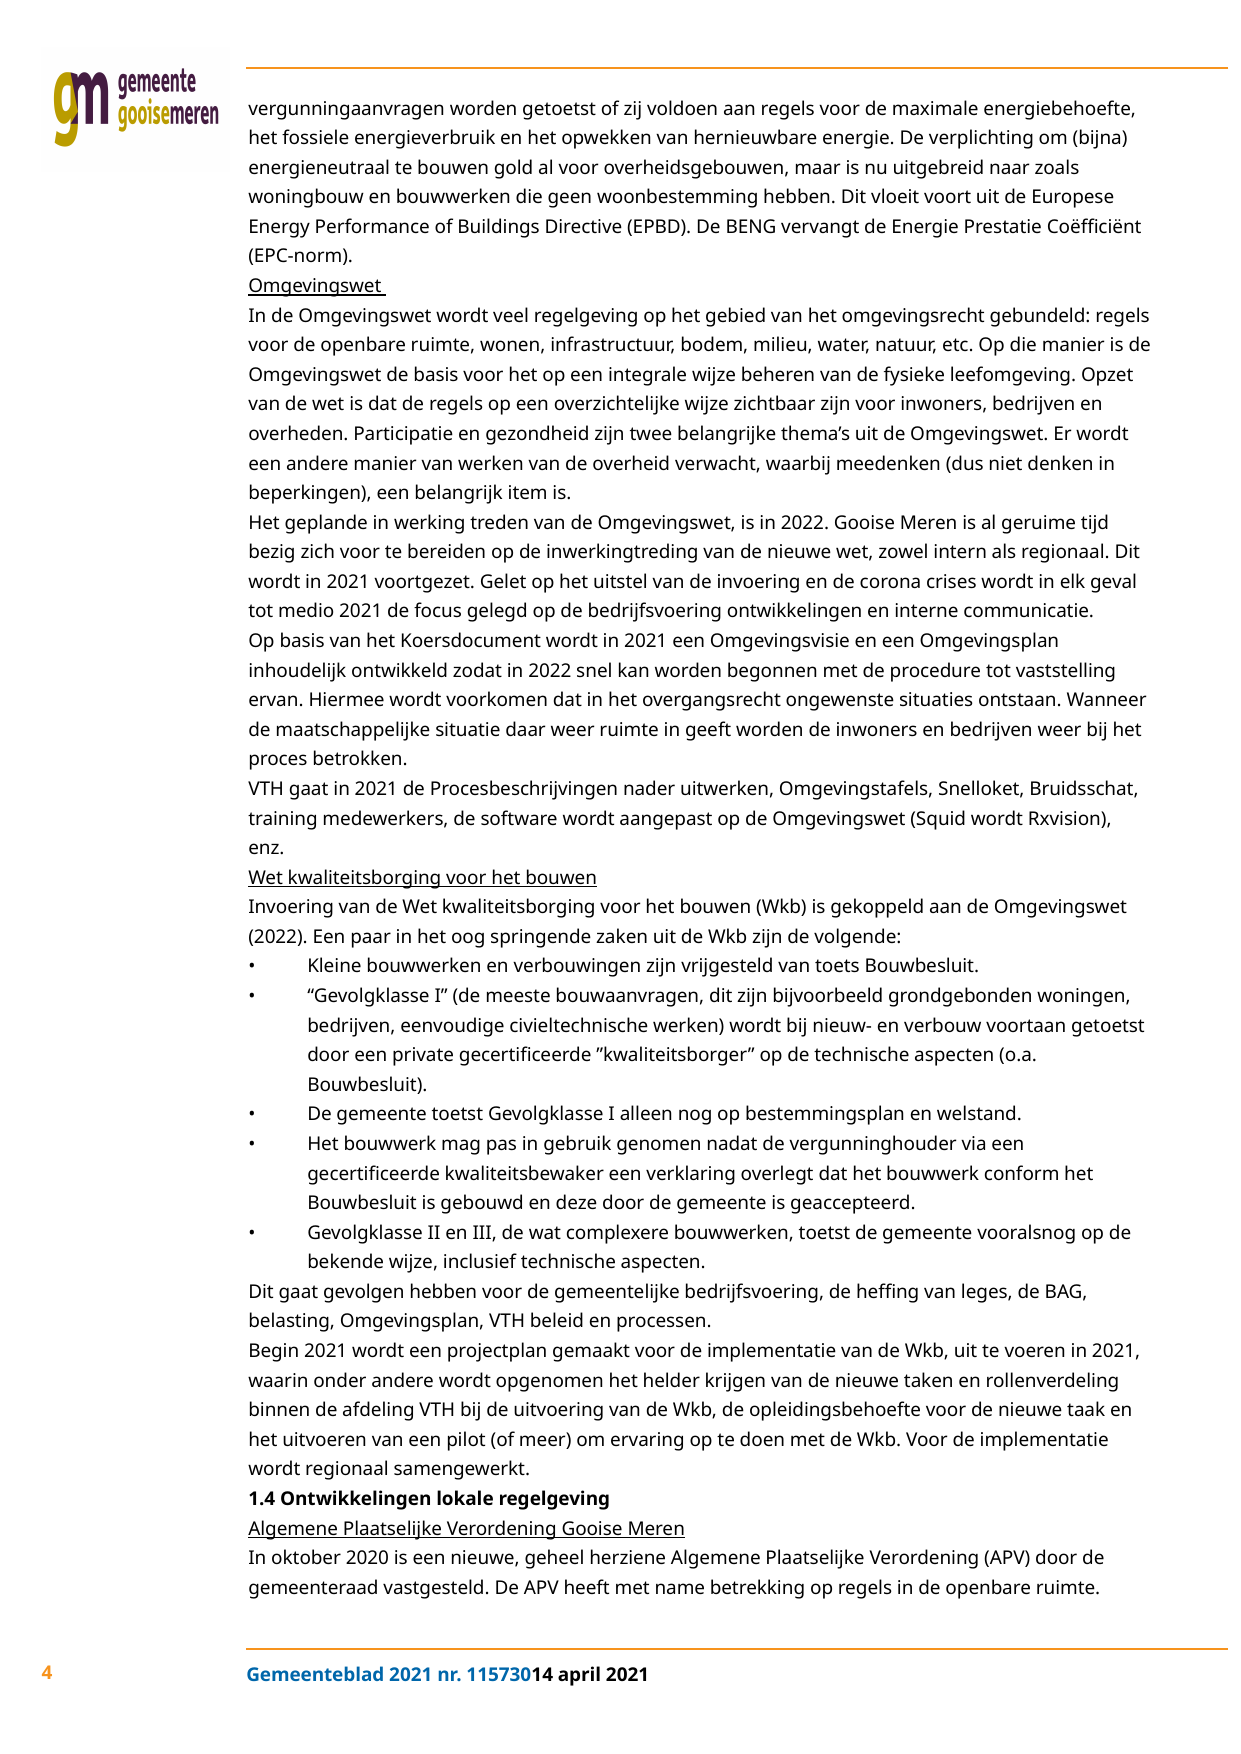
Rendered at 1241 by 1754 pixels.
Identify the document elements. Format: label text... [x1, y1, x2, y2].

list De gemeente toetst Gevolgklasse I alleen nog op bestemmingsplan en welstand. [248, 1101, 1152, 1126]
text Invoering van de Wet kwaliteitsborging voor het bouwen (Wkb) is gekoppeld aan de Omgevingswet (2022). Een paar in het oog springende zaken uit de Wkb zijn de volgende: [248, 893, 1152, 949]
text Op basis van het Koersdocument wordt in 2021 een Omgevingsvisie en een Omgevingsplan inhoudelijk ontwikkeld zodat in 2022 snel kan worden begonnen met de procedure tot vaststelling ervan. Hiermee wordt voorkomen dat in het overgangsrecht ongewenste situaties ontstaan. Wanneer de maatschappelijke situatie daar weer ruimte in geeft worden de inwoners en bedrijven weer bij het proces betrokken. [248, 627, 1152, 771]
text VTH gaat in 2021 de Procesbeschrijvingen nader uitwerken, Omgevingstafels, Snelloket, Bruidsschat, training medewerkers, de software wordt aangepast op de Omgevingswet (Squid wordt Rxvision), enz. [248, 775, 1152, 860]
text 1.4 Ontwikkelingen lokale regelgeving [248, 1485, 1152, 1511]
list Gevolgklasse II en III, de wat complexere bouwwerken, toetst de gemeente vooralsnog op de bekende wijze, inclusief technische aspecten. [248, 1219, 1152, 1274]
text Dit gaat gevolgen hebben voor de gemeentelijke bedrijfsvoering, de heffing van leges, de BAG, belasting, Omgevingsplan, VTH beleid en processen. [248, 1278, 1152, 1333]
picture [41, 47, 231, 172]
text In de Omgevingswet wordt veel regelgeving op het gebied van het omgevingsrecht gebundeld: regels voor de openbare ruimte, wonen, infrastructuur, bodem, milieu, water, natuur, etc. Op die manier is de Omgevingswet de basis voor het op een integrale wijze beheren van de fysieke leefomgeving. Opzet van de wet is dat de regels op een overzichtelijke wijze zichtbaar zijn voor inwoners, bedrijven en overheden. Participatie en gezondheid zijn twee belangrijke thema’s uit de Omgevingswet. Er wordt een andere manier van werken van de overheid verwacht, waarbij meedenken (dus niet denken in beperkingen), een belangrijk item is. [248, 302, 1152, 505]
list Het bouwwerk mag pas in gebruik genomen nadat de vergunninghouder via een gecertificeerde kwaliteitsbewaker een verklaring overlegt dat het bouwwerk conform het Bouwbesluit is gebouwd en deze door de gemeente is geaccepteerd. [248, 1130, 1152, 1215]
list Kleine bouwwerken en verbouwingen zijn vrijgesteld van toets Bouwbesluit. [248, 953, 1152, 978]
text Algemene Plaatselijke Verordening Gooise Meren [248, 1515, 1152, 1541]
text Begin 2021 wordt een projectplan gemaakt voor de implementatie van de Wkb, uit te voeren in 2021, waarin onder andere wordt opgenomen het helder krijgen van de nieuwe taken en rollenverdeling binnen de afdeling VTH bij de uitvoering van de Wkb, de opleidingsbehoefte voor de nieuwe taak en het uitvoeren van een pilot (of meer) om ervaring op te doen met de Wkb. Voor de implementatie wordt regionaal samengewerkt. [248, 1337, 1152, 1481]
text Omgevingswet [248, 272, 1152, 298]
list “Gevolgklasse I” (de meeste bouwaanvragen, dit zijn bijvoorbeeld grondgebonden woningen, bedrijven, eenvoudige civieltechnische werken) wordt bij nieuw- en verbouw voortaan getoetst door een private gecertificeerde ”kwaliteitsborger” op de technische aspecten (o.a. Bouwbesluit). [248, 982, 1152, 1097]
text In oktober 2020 is een nieuwe, geheel herziene Algemene Plaatselijke Verordening (APV) door de gemeenteraad vastgesteld. De APV heeft met name betrekking op regels in de openbare ruimte. [248, 1544, 1152, 1600]
text Wet kwaliteitsborging voor het bouwen [248, 864, 1152, 890]
text Het geplande in werking treden van de Omgevingswet, is in 2022. Gooise Meren is al geruime tijd bezig zich voor te bereiden op de inwerkingtreding van de nieuwe wet, zowel intern als regionaal. Dit wordt in 2021 voortgezet. Gelet op het uitstel van de invoering en de corona crises wordt in elk geval tot medio 2021 de focus gelegd op de bedrijfsvoering ontwikkelingen en interne communicatie. [248, 509, 1152, 623]
text vergunningaanvragen worden getoetst of zij voldoen aan regels voor de maximale energiebehoefte, het fossiele energieverbruik en het opwekken van hernieuwbare energie. De verplichting om (bijna) energieneutraal te bouwen gold al voor overheidsgebouwen, maar is nu uitgebreid naar zoals woningbouw en bouwwerken die geen woonbestemming hebben. Dit vloeit voort uit de Europese Energy Performance of Buildings Directive (EPBD). De BENG vervangt de Energie Prestatie Coëfficiënt (EPC-norm). [248, 95, 1152, 268]
